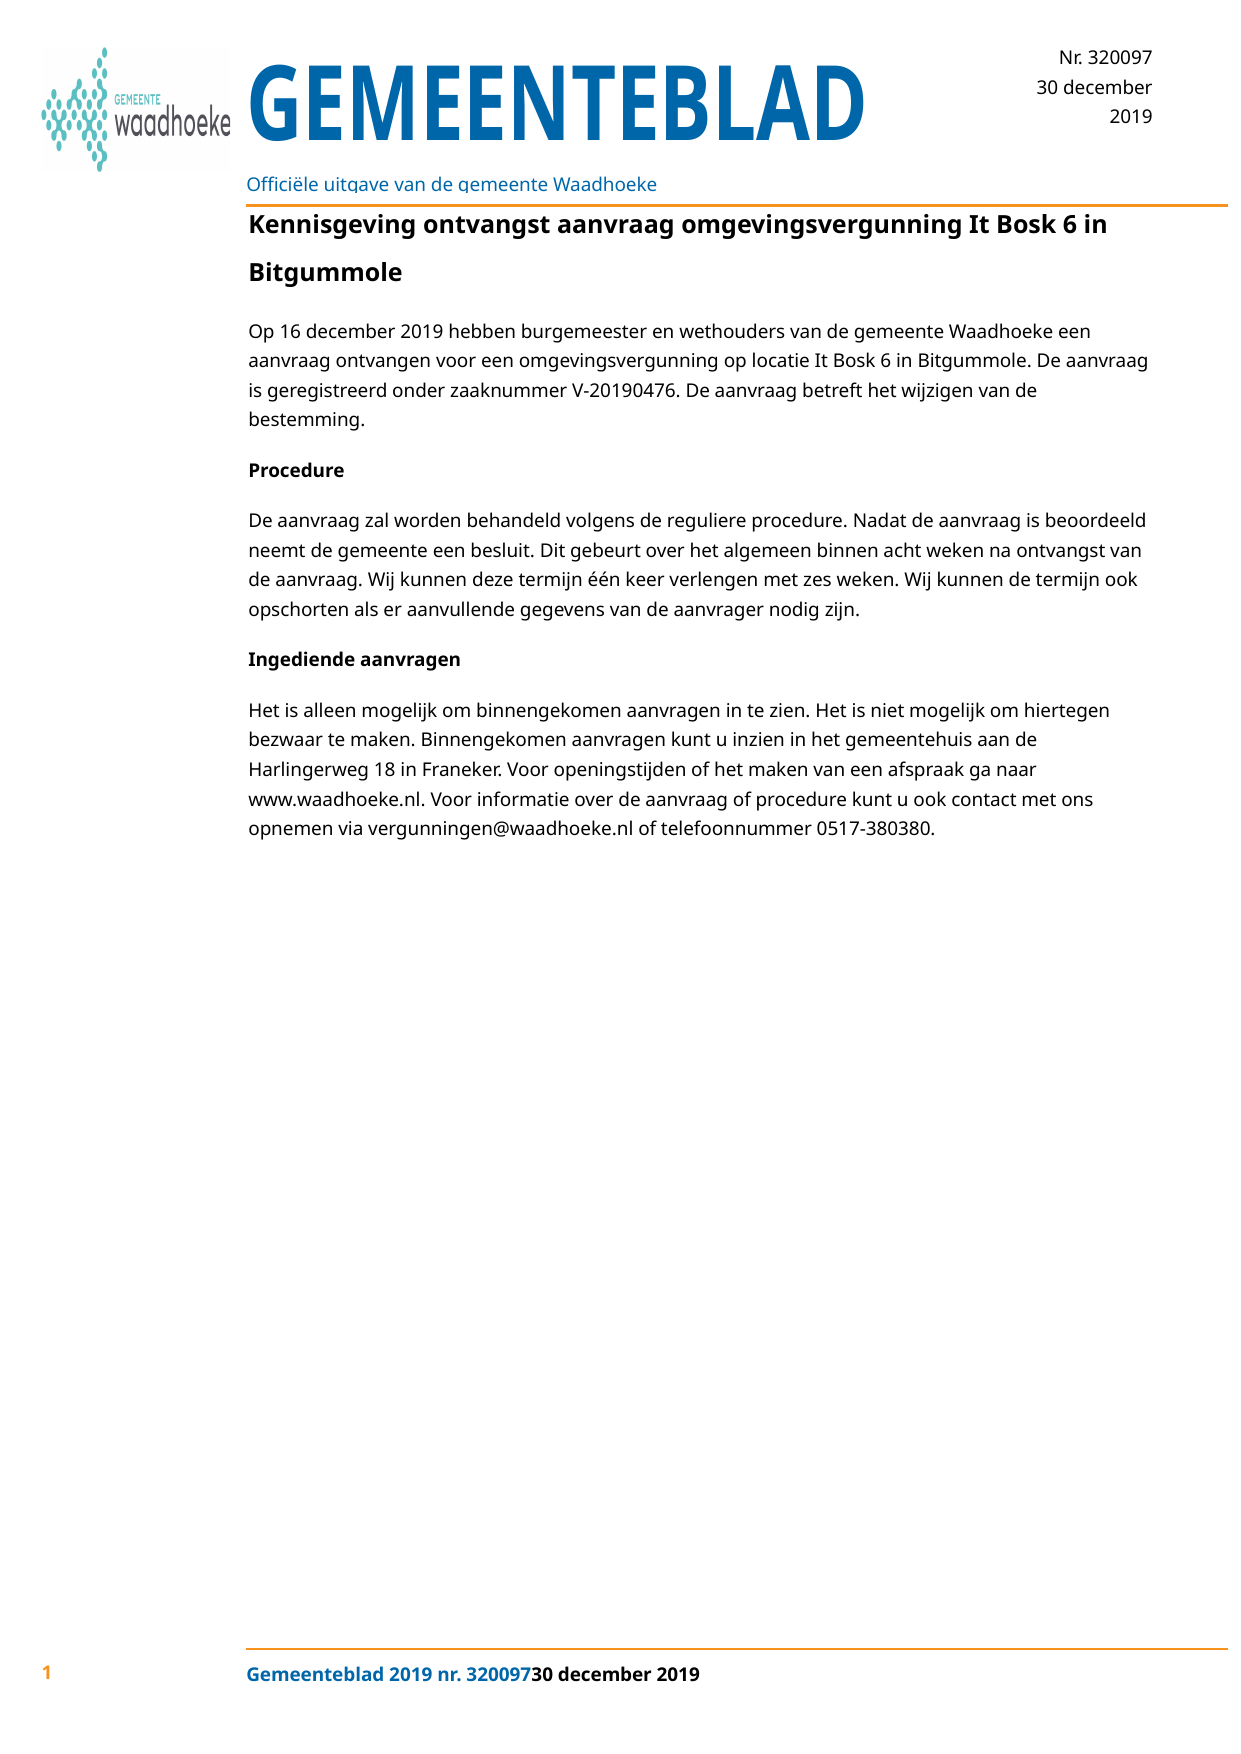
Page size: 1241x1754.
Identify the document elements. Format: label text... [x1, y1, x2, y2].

text Procedure [248, 457, 1152, 483]
text Ingediende aanvragen [248, 647, 1152, 672]
text Het is alleen mogelijk om binnengekomen aanvragen in te zien. Het is niet mogelijk om hiertegen bezwaar te maken. Binnengekomen aanvragen kunt u inzien in het gemeentehuis aan de Harlingerweg 18 in Franeker. Voor openingstijden of het maken van een afspraak ga naar www.waadhoeke.nl. Voor informatie over de aanvraag of procedure kunt u ook contact met ons opnemen via vergunningen@waadhoeke.nl of telefoonnummer 0517-380380. [248, 697, 1152, 841]
text Op 16 december 2019 hebben burgemeester en wethouders van de gemeente Waadhoeke een aanvraag ontvangen voor een omgevingsvergunning op locatie It Bosk 6 in Bitgummole. De aanvraag is geregistreerd onder zaaknummer V-20190476. De aanvraag betreft het wijzigen van de bestemming. [248, 318, 1152, 432]
text Kennisgeving ontvangst aanvraag omgevingsvergunning It Bosk 6 in Bitgummole [248, 207, 1152, 288]
text De aanvraag zal worden behandeld volgens de reguliere procedure. Nadat de aanvraag is beoordeeld neemt de gemeente een besluit. Dit gebeurt over het algemeen binnen acht weken na ontvangst van de aanvraag. Wij kunnen deze termijn één keer verlengen met zes weken. Wij kunnen de termijn ook opschorten als er aanvullende gegevens van de aanvrager nodig zijn. [248, 507, 1152, 622]
picture [41, 47, 231, 172]
